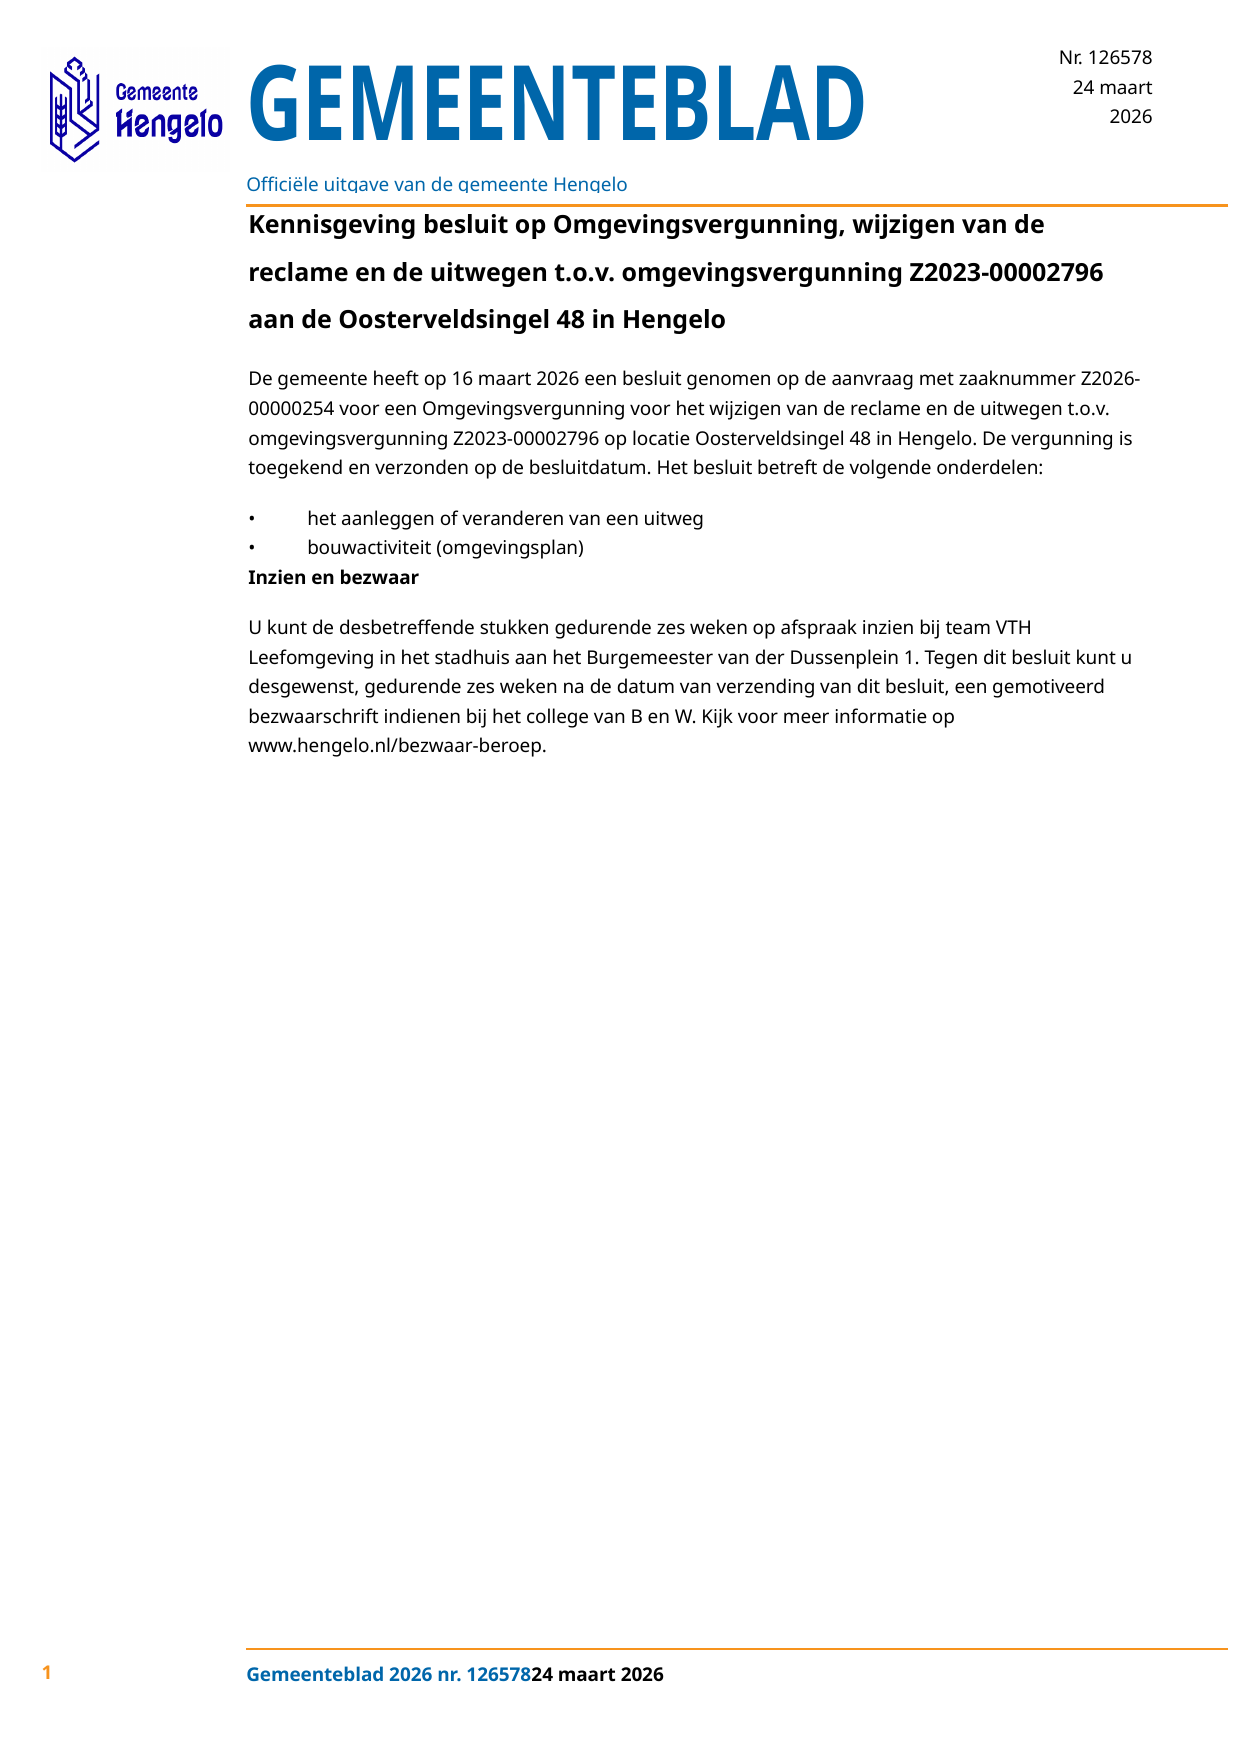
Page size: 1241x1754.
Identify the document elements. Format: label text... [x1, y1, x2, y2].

text U kunt de desbetreffende stukken gedurende zes weken op afspraak inzien bij team VTH Leefomgeving in het stadhuis aan het Burgemeester van der Dussenplein 1. Tegen dit besluit kunt u desgewenst, gedurende zes weken na de datum van verzending van dit besluit, een gemotiveerd bezwaarschrift indienen bij het college van B en W. Kijk voor meer informatie op www.hengelo.nl/bezwaar-beroep. [248, 614, 1152, 758]
text De gemeente heeft op 16 maart 2026 een besluit genomen op de aanvraag met zaaknummer Z2026-00000254 voor een Omgevingsvergunning voor het wijzigen van de reclame en de uitwegen t.o.v. omgevingsvergunning Z2023-00002796 op locatie Oosterveldsingel 48 in Hengelo. De vergunning is toegekend en verzonden op de besluitdatum. Het besluit betreft de volgende onderdelen: [248, 366, 1152, 480]
picture [41, 47, 231, 172]
list bouwactiviteit (omgevingsplan) [248, 534, 1152, 560]
list het aanleggen of veranderen van een uitweg [248, 505, 1152, 530]
text Kennisgeving besluit op Omgevingsvergunning, wijzigen van de reclame en de uitwegen t.o.v. omgevingsvergunning Z2023-00002796 aan de Oosterveldsingel 48 in Hengelo [248, 207, 1152, 336]
text Inzien en bezwaar [248, 564, 1152, 589]
